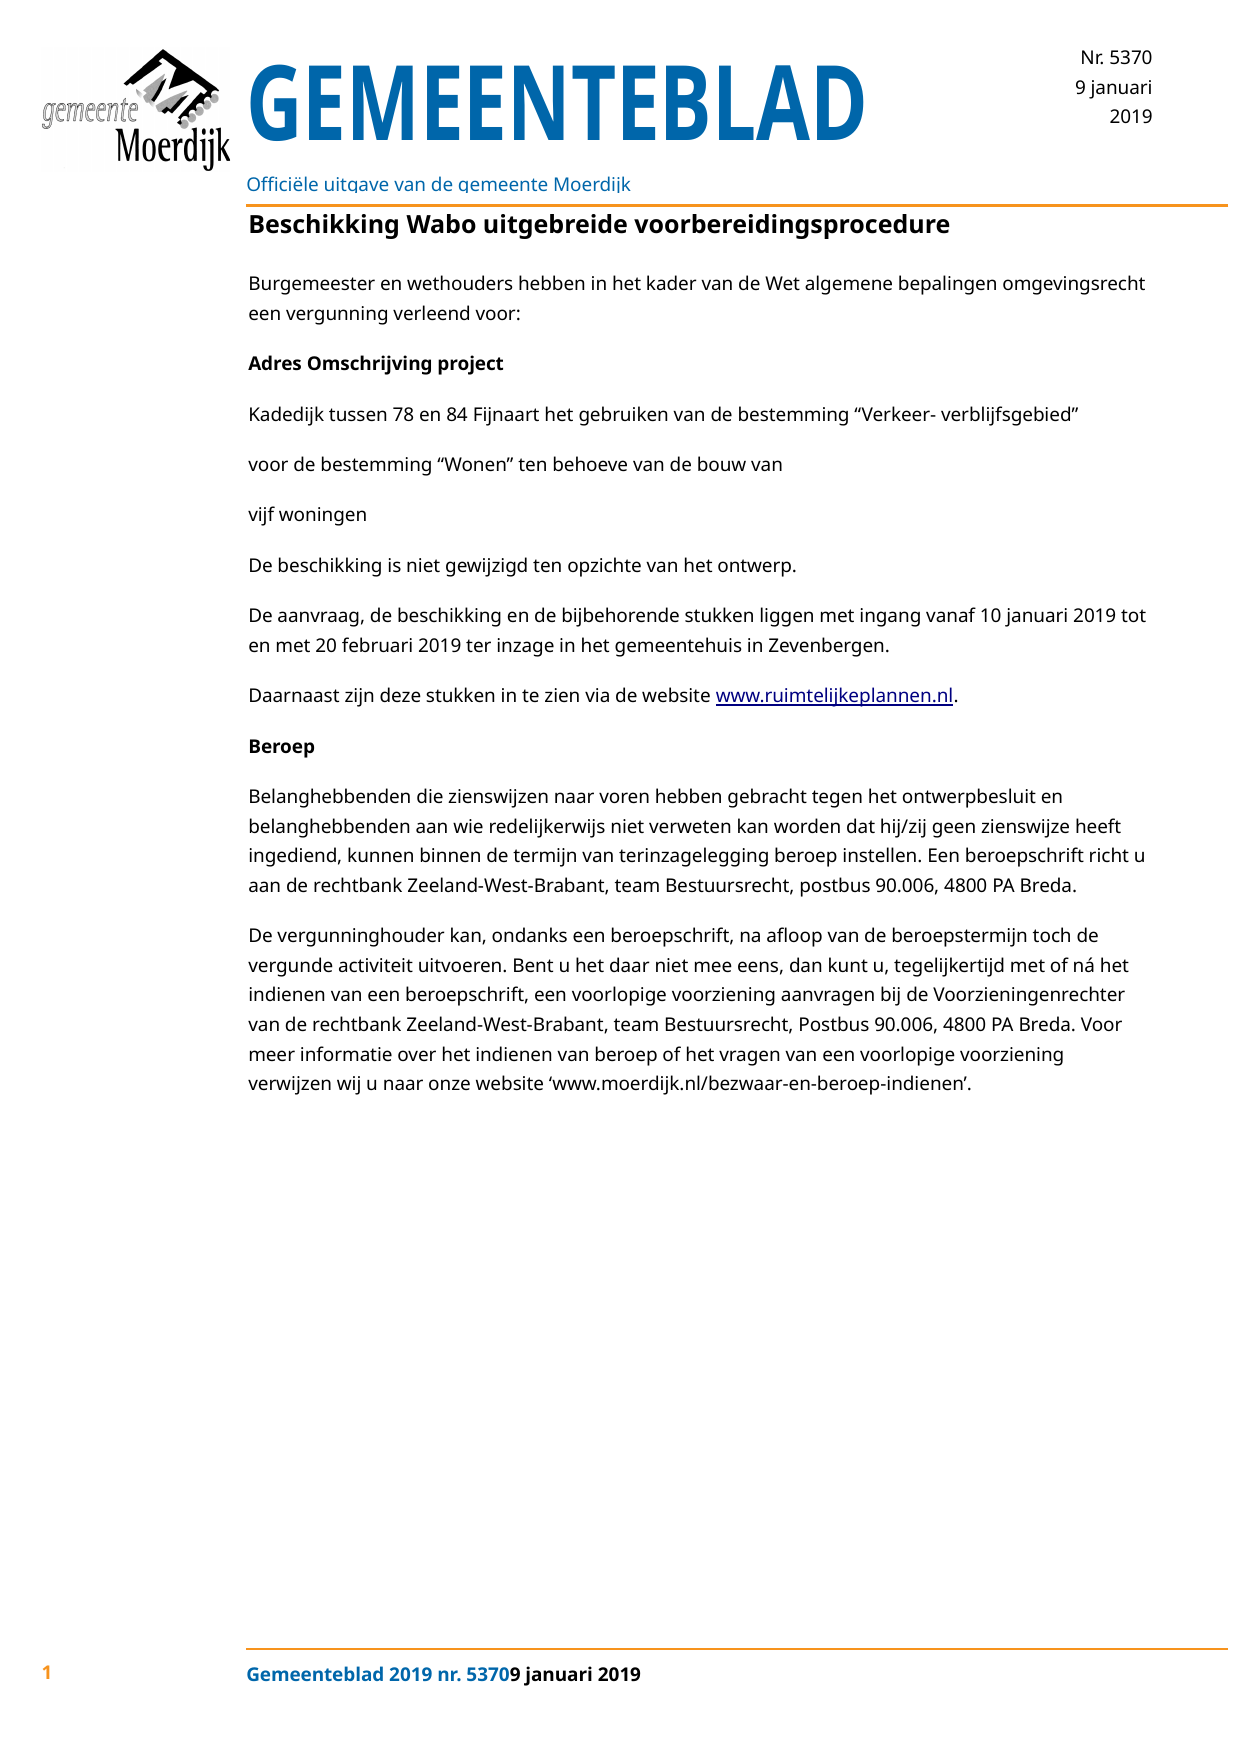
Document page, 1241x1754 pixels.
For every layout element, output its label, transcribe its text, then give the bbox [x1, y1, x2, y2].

text Daarnaast zijn deze stukken in te zien via de website www.ruimtelijkeplannen.nl. [248, 682, 1152, 708]
text De aanvraag, de beschikking en de bijbehorende stukken liggen met ingang vanaf 10 januari 2019 tot en met 20 februari 2019 ter inzage in het gemeentehuis in Zevenbergen. [248, 602, 1152, 658]
text voor de bestemming “Wonen” ten behoeve van de bouw van [248, 451, 1152, 477]
text Belanghebbenden die zienswijzen naar voren hebben gebracht tegen het ontwerpbesluit en belanghebbenden aan wie redelijkerwijs niet verweten kan worden dat hij/zij geen zienswijze heeft ingediend, kunnen binnen de termijn van terinzagelegging beroep instellen. Een beroepschrift richt u aan de rechtbank Zeeland-West-Brabant, team Bestuursrecht, postbus 90.006, 4800 PA Breda. [248, 783, 1152, 898]
text Adres Omschrijving project [248, 350, 1152, 376]
text Beschikking Wabo uitgebreide voorbereidingsprocedure [248, 207, 1152, 241]
text vijf woningen [248, 502, 1152, 527]
text De beschikking is niet gewijzigd ten opzichte van het ontwerp. [248, 552, 1152, 578]
text Kadedijk tussen 78 en 84 Fijnaart het gebruiken van de bestemming “Verkeer- verblijfsgebied” [248, 401, 1152, 426]
picture [41, 47, 231, 172]
text Beroep [248, 733, 1152, 758]
text De vergunninghouder kan, ondanks een beroepschrift, na afloop van de beroepstermijn toch de vergunde activiteit uitvoeren. Bent u het daar niet mee eens, dan kunt u, tegelijkertijd met of ná het indienen van een beroepschrift, een voorlopige voorziening aanvragen bij de Voorzieningenrechter van de rechtbank Zeeland-West-Brabant, team Bestuursrecht, Postbus 90.006, 4800 PA Breda. Voor meer informatie over het indienen van beroep of het vragen van een voorlopige voorziening verwijzen wij u naar onze website ‘www.moerdijk.nl/bezwaar-en-beroep-indienen’. [248, 922, 1152, 1096]
text Burgemeester en wethouders hebben in het kader van de Wet algemene bepalingen omgevingsrecht een vergunning verleend voor: [248, 270, 1152, 326]
